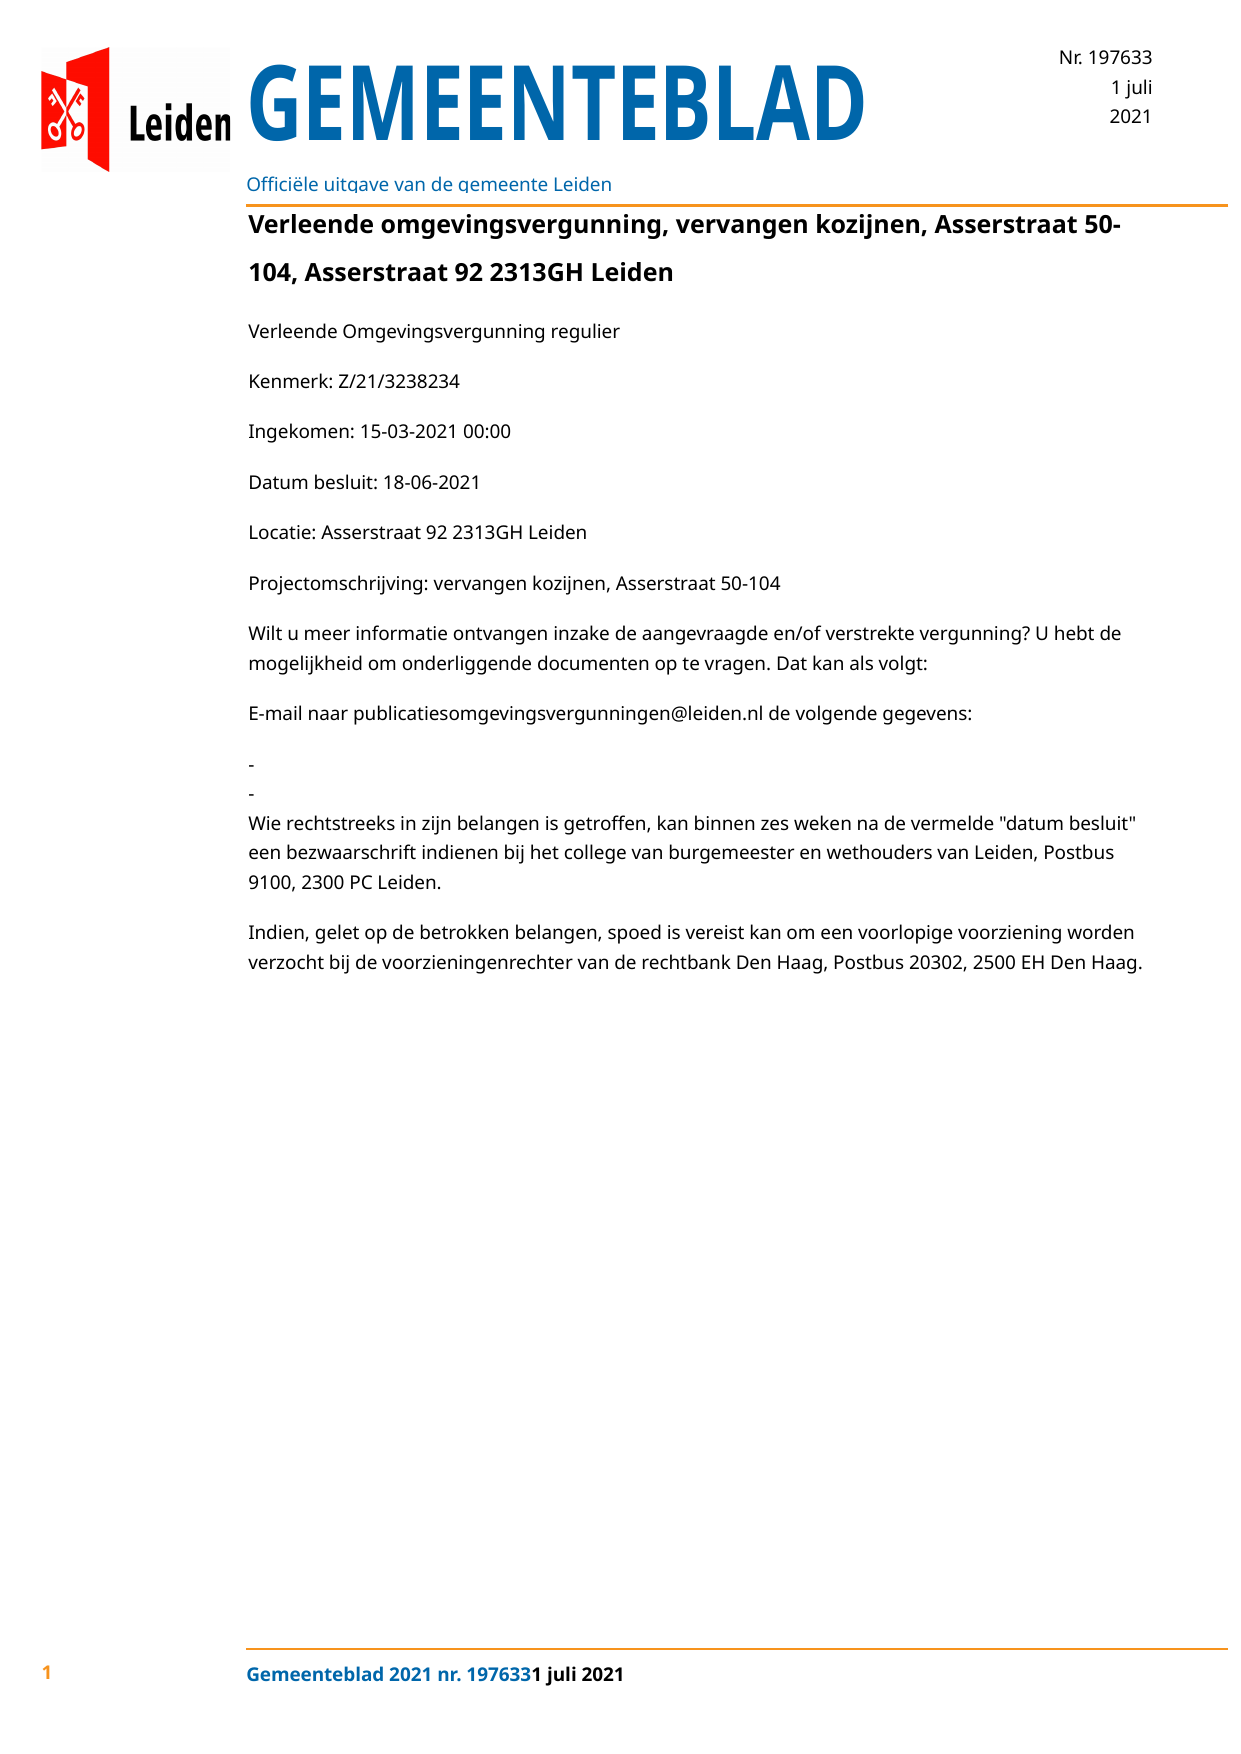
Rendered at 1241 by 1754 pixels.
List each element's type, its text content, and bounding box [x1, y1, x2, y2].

text Ingekomen: 15-03-2021 00:00 [248, 419, 1152, 444]
text Kenmerk: Z/21/3238234 [248, 368, 1152, 394]
text Datum besluit: 18-06-2021 [248, 469, 1152, 495]
text Indien, gelet op de betrokken belangen, spoed is vereist kan om een voorlopige voorziening worden verzocht bij de voorzieningenrechter van de rechtbank Den Haag, Postbus 20302, 2500 EH Den Haag. [248, 919, 1152, 975]
text Verleende Omgevingsvergunning regulier [248, 318, 1152, 344]
text E-mail naar publicatiesomgevingsvergunningen@leiden.nl de volgende gegevens: [248, 700, 1152, 726]
text Projectomschrijving: vervangen kozijnen, Asserstraat 50-104 [248, 570, 1152, 596]
text Verleende omgevingsvergunning, vervangen kozijnen, Asserstraat 50-104, Asserstraat 92 2313GH Leiden [248, 207, 1152, 288]
picture [41, 47, 231, 172]
text Wilt u meer informatie ontvangen inzake de aangevraagde en/of verstrekte vergunning? U hebt de mogelijkheid om onderliggende documenten op te vragen. Dat kan als volgt: [248, 620, 1152, 676]
text Locatie: Asserstraat 92 2313GH Leiden [248, 519, 1152, 545]
text Wie rechtstreeks in zijn belangen is getroffen, kan binnen zes weken na de vermelde "datum besluit" een bezwaarschrift indienen bij het college van burgemeester en wethouders van Leiden, Postbus 9100, 2300 PC Leiden. [248, 810, 1152, 895]
